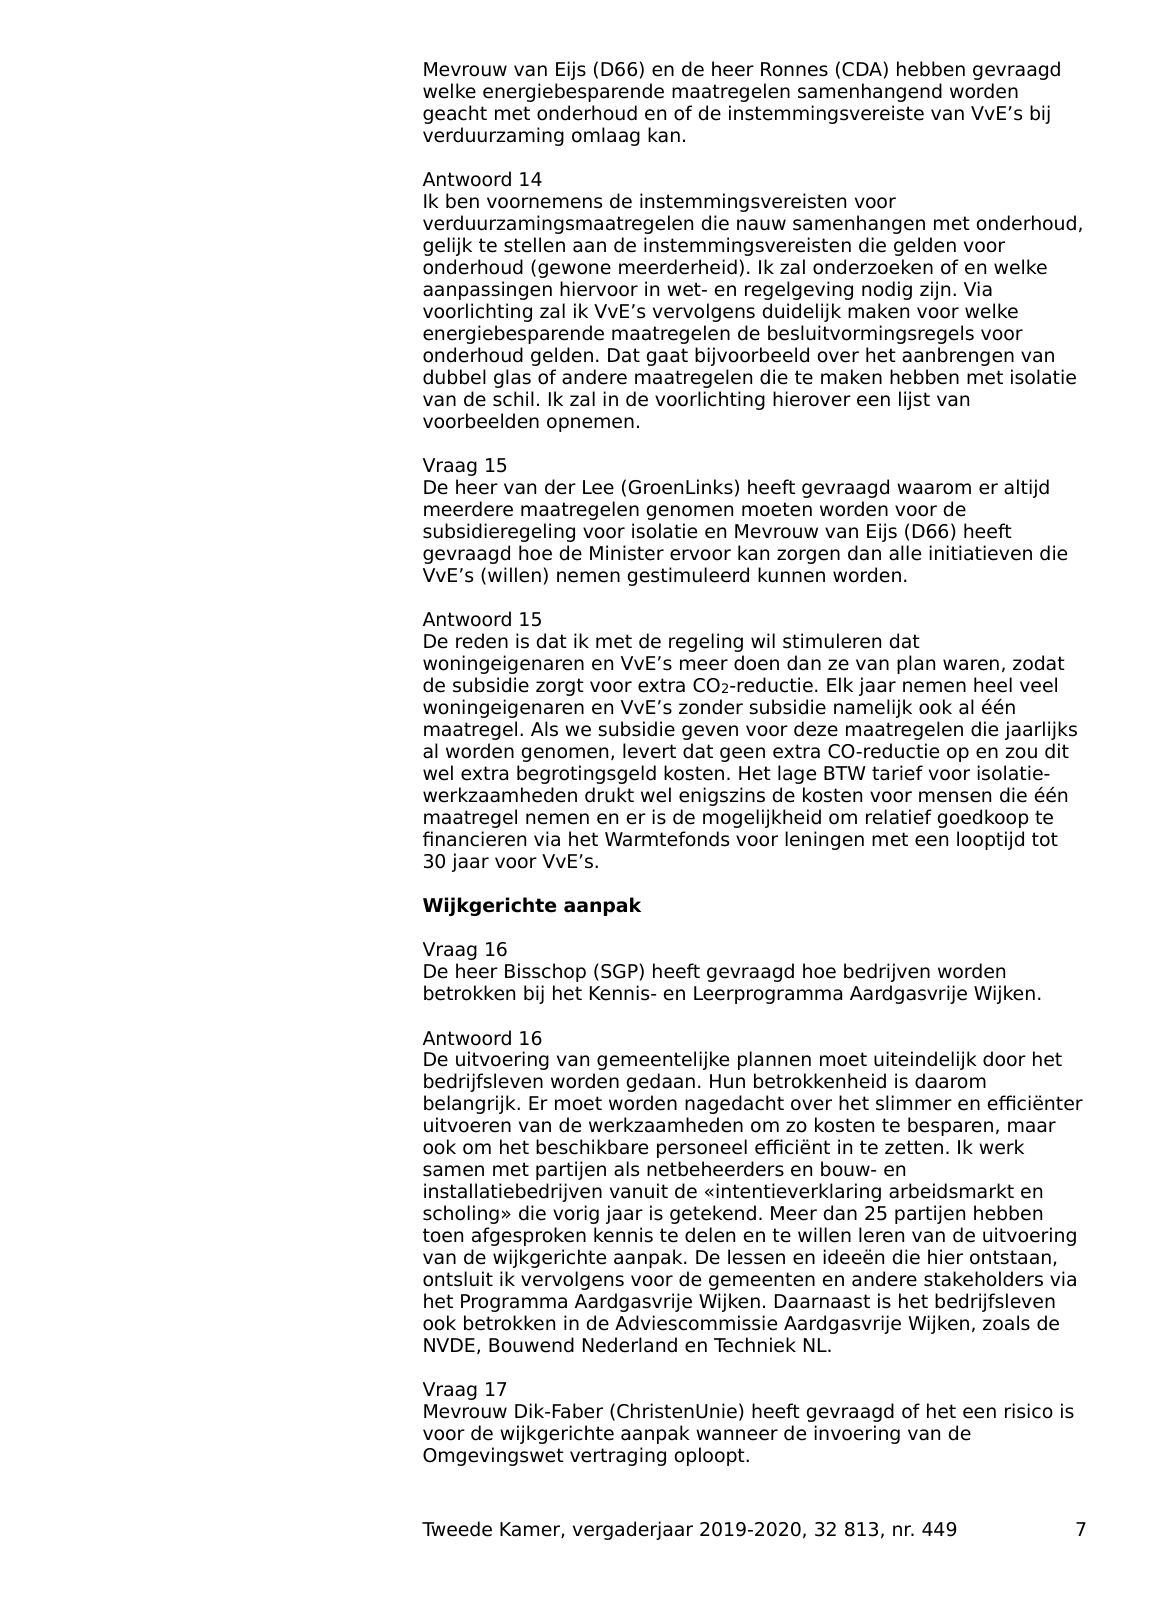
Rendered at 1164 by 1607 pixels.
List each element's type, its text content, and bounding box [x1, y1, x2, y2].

text Mevrouw Dik-Faber (ChristenUnie) heeft gevraagd of het een risico is voor de wijkgerichte aanpak wanneer de invoering van de Omgevingswet vertraging oploopt. [422, 1401, 1087, 1467]
subtitle Wijkgerichte aanpak [422, 895, 1087, 917]
text Vraag 15 [422, 455, 1087, 477]
text Antwoord 14 [422, 169, 1087, 191]
text Antwoord 16 [422, 1027, 1087, 1049]
text De heer Bisschop (SGP) heeft gevraagd hoe bedrijven worden betrokken bij het Kennis- en Leerprogramma Aardgasvrije Wijken. [422, 961, 1087, 1005]
text Vraag 16 [422, 939, 1087, 961]
text De heer van der Lee (GroenLinks) heeft gevraagd waarom er altijd meerdere maatregelen genomen moeten worden voor de subsidieregeling voor isolatie en Mevrouw van Eijs (D66) heeft gevraagd hoe de Minister ervoor kan zorgen dan alle initiatieven die VvE’s (willen) nemen gestimuleerd kunnen worden. [422, 477, 1087, 587]
text Vraag 17 [422, 1379, 1087, 1401]
text De uitvoering van gemeentelijke plannen moet uiteindelijk door het bedrijfsleven worden gedaan. Hun betrokkenheid is daarom belangrijk. Er moet worden nagedacht over het slimmer en efficiënter uitvoeren van de werkzaamheden om zo kosten te besparen, maar ook om het beschikbare personeel efficiënt in te zetten. Ik werk samen met partijen als netbeheerders en bouw- en installatiebedrijven vanuit de «intentieverklaring arbeidsmarkt en scholing» die vorig jaar is getekend. Meer dan 25 partijen hebben toen afgesproken kennis te delen en te willen leren van de uitvoering van de wijkgerichte aanpak. De lessen en ideeën die hier ontstaan, ontsluit ik vervolgens voor de gemeenten en andere stakeholders via het Programma Aardgasvrije Wijken. Daarnaast is het bedrijfsleven ook betrokken in de Adviescommissie Aardgasvrije Wijken, zoals de NVDE, Bouwend Nederland en Techniek NL. [422, 1049, 1087, 1357]
text Mevrouw van Eijs (D66) en de heer Ronnes (CDA) hebben gevraagd welke energiebesparende maatregelen samenhangend worden geacht met onderhoud en of de instemmingsvereiste van VvE’s bij verduurzaming omlaag kan. [422, 59, 1087, 147]
text Ik ben voornemens de instemmingsvereisten voor verduurzamingsmaatregelen die nauw samenhangen met onderhoud, gelijk te stellen aan de instemmingsvereisten die gelden voor onderhoud (gewone meerderheid). Ik zal onderzoeken of en welke aanpassingen hiervoor in wet- en regelgeving nodig zijn. Via voorlichting zal ik VvE’s vervolgens duidelijk maken voor welke energiebesparende maatregelen de besluitvormingsregels voor onderhoud gelden. Dat gaat bijvoorbeeld over het aanbrengen van dubbel glas of andere maatregelen die te maken hebben met isolatie van de schil. Ik zal in de voorlichting hierover een lijst van voorbeelden opnemen. [422, 191, 1087, 433]
text Antwoord 15 [422, 609, 1087, 631]
text De reden is dat ik met de regeling wil stimuleren dat woningeigenaren en VvE’s meer doen dan ze van plan waren, zodat de subsidie zorgt voor extra CO2-reductie. Elk jaar nemen heel veel woningeigenaren en VvE’s zonder subsidie namelijk ook al één maatregel. Als we subsidie geven voor deze maatregelen die jaarlijks al worden genomen, levert dat geen extra CO-reductie op en zou dit wel extra begrotingsgeld kosten. Het lage BTW tarief voor isolatie-werkzaamheden drukt wel enigszins de kosten voor mensen die één maatregel nemen en er is de mogelijkheid om relatief goedkoop te financieren via het Warmtefonds voor leningen met een looptijd tot 30 jaar voor VvE’s. [422, 631, 1087, 873]
